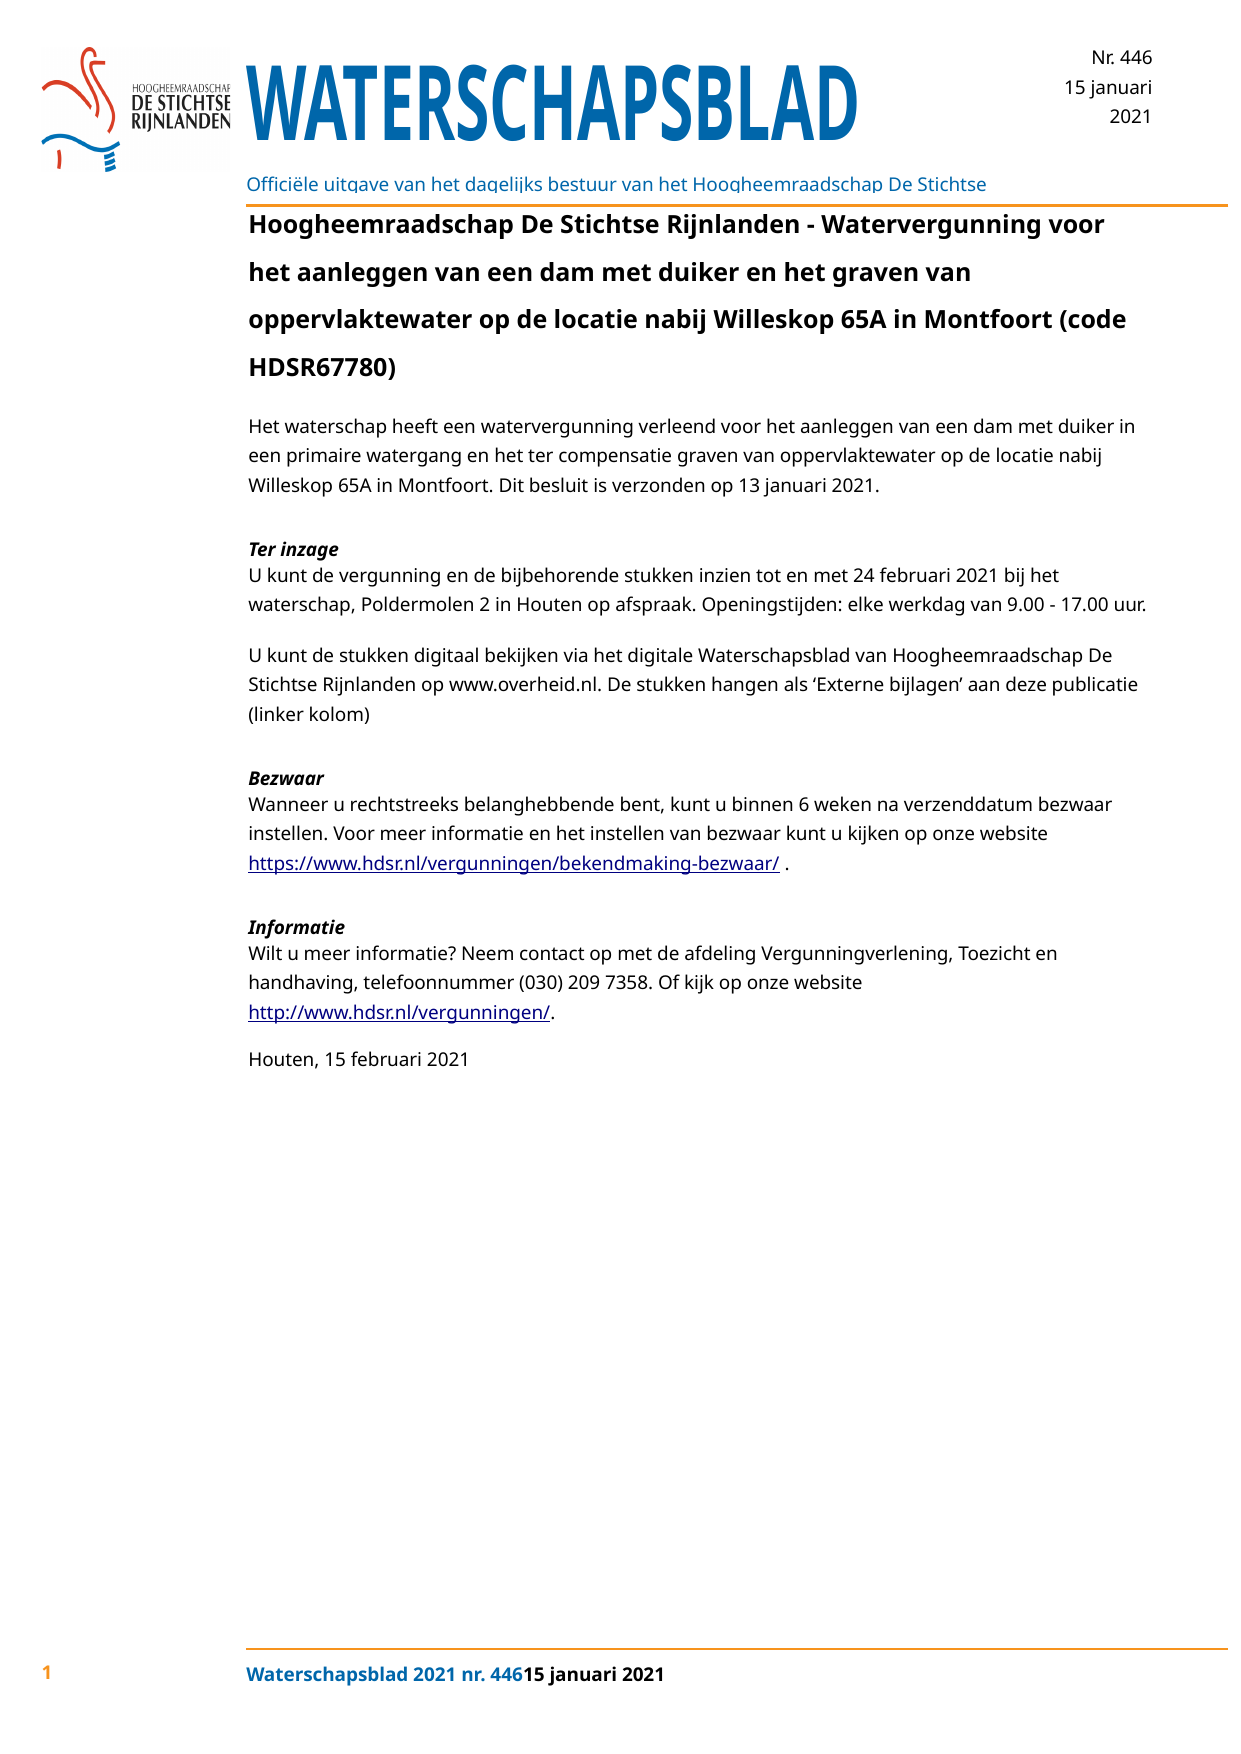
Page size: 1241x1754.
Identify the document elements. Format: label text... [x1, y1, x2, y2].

text Houten, 15 februari 2021 [248, 1047, 1152, 1072]
text Hoogheemraadschap De Stichtse Rijnlanden - Watervergunning voor het aanleggen van een dam met duiker en het graven van oppervlaktewater op de locatie nabij Willeskop 65A in Montfoort (code HDSR67780) [248, 207, 1152, 384]
text Ter inzage [248, 536, 1152, 562]
text Het waterschap heeft een watervergunning verleend voor het aanleggen van een dam met duiker in een primaire watergang en het ter compensatie graven van oppervlaktewater op de locatie nabij Willeskop 65A in Montfoort. Dit besluit is verzonden op 13 januari 2021. [248, 413, 1152, 498]
text Wilt u meer informatie? Neem contact op met de afdeling Vergunningverlening, Toezicht en handhaving, telefoonnummer (030) 209 7358. Of kijk op onze website http://www.hdsr.nl/vergunningen/. [248, 940, 1152, 1024]
text Bezwaar [248, 765, 1152, 791]
text Informatie [248, 914, 1152, 940]
text U kunt de stukken digitaal bekijken via het digitale Waterschapsblad van Hoogheemraadschap De Stichtse Rijnlanden op www.overheid.nl. De stukken hangen als ‘Externe bijlagen’ aan deze publicatie (linker kolom) [248, 642, 1152, 727]
picture [41, 47, 231, 172]
text U kunt de vergunning en de bijbehorende stukken inzien tot en met 24 februari 2021 bij het waterschap, Poldermolen 2 in Houten op afspraak. Openingstijden: elke werkdag van 9.00 - 17.00 uur. [248, 562, 1152, 617]
text Wanneer u rechtstreeks belanghebbende bent, kunt u binnen 6 weken na verzenddatum bezwaar instellen. Voor meer informatie en het instellen van bezwaar kunt u kijken op onze website https://www.hdsr.nl/vergunningen/bekendmaking-bezwaar/ . [248, 791, 1152, 876]
